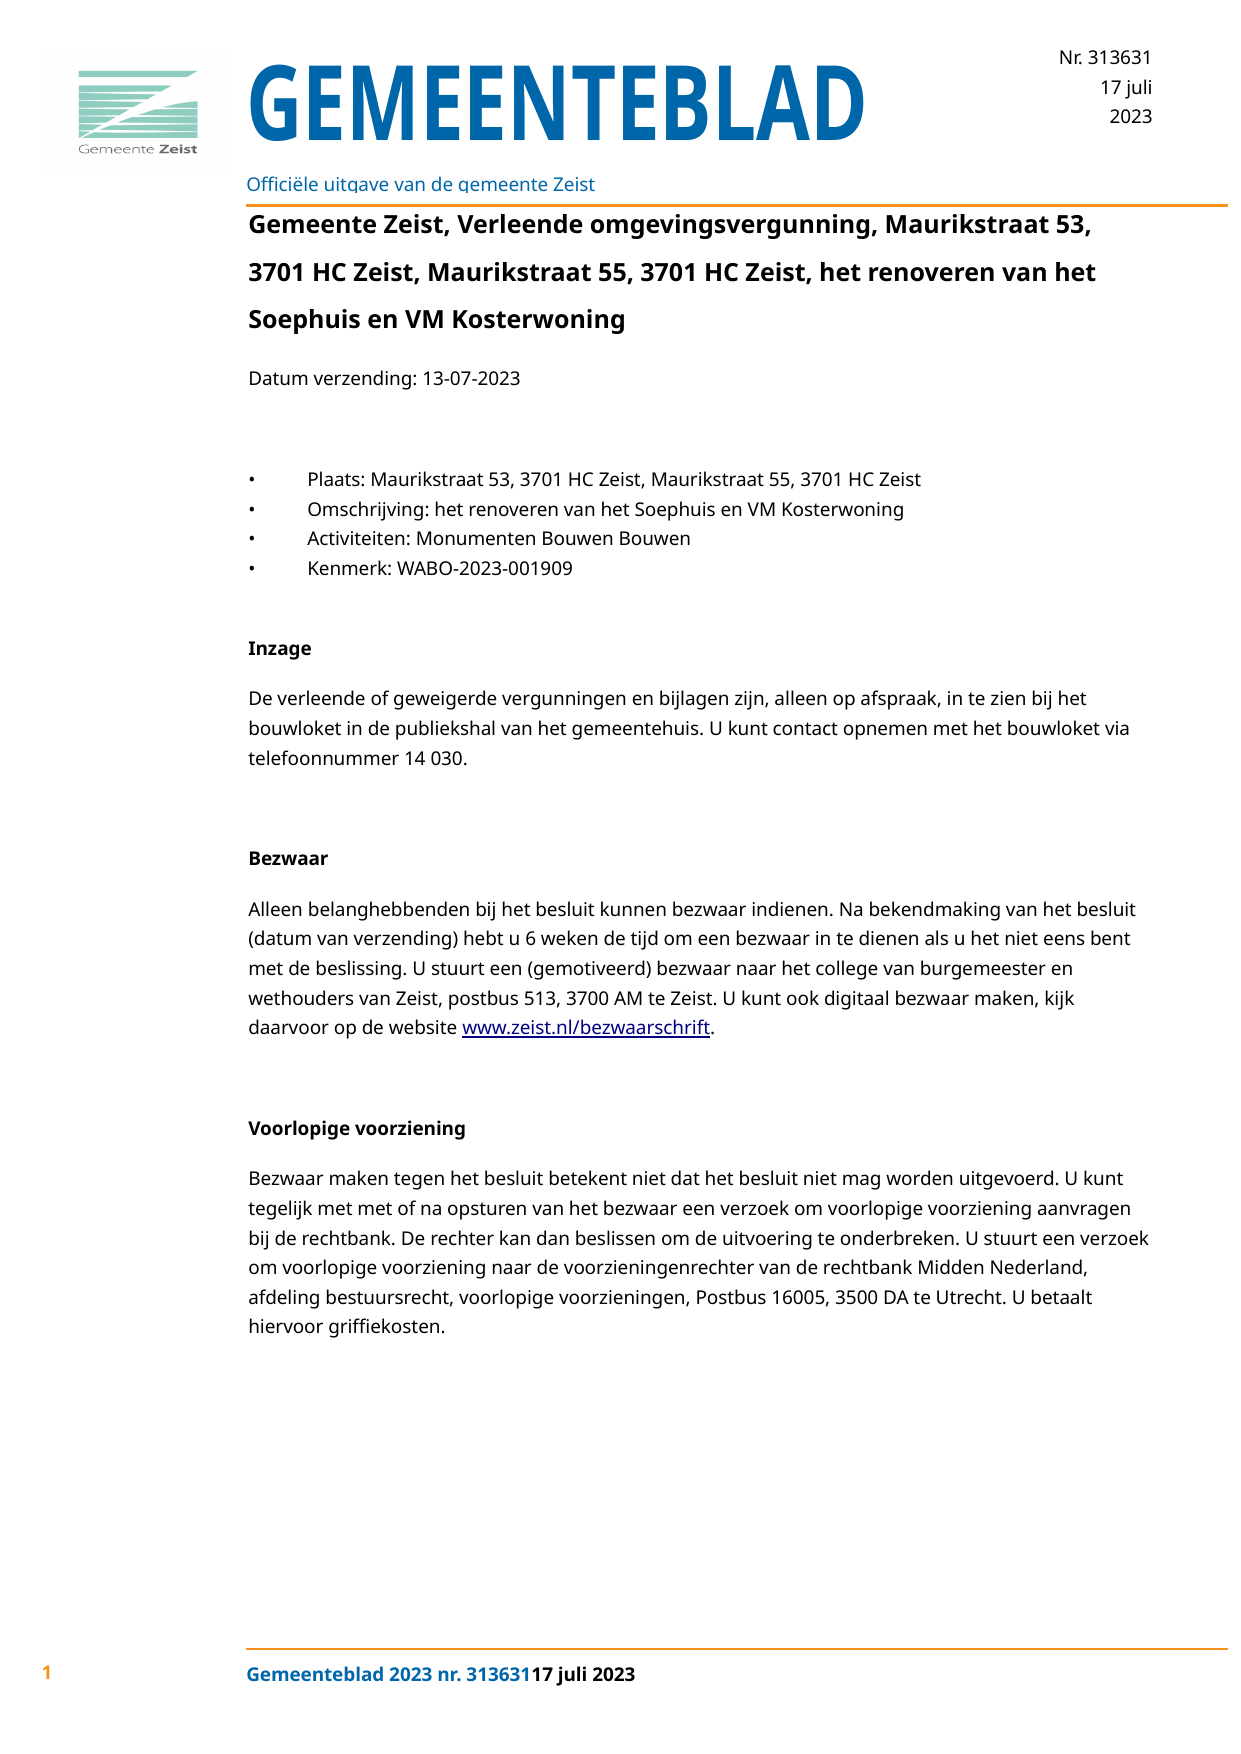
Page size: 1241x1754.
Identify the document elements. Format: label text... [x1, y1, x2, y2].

list Activiteiten: Monumenten Bouwen Bouwen [248, 526, 1152, 551]
text Voorlopige voorziening [248, 1115, 1152, 1141]
text Datum verzending: 13-07-2023 [248, 366, 1152, 391]
text Bezwaar maken tegen het besluit betekent niet dat het besluit niet mag worden uitgevoerd. U kunt tegelijk met met of na opsturen van het bezwaar een verzoek om voorlopige voorziening aanvragen bij de rechtbank. De rechter kan dan beslissen om de uitvoering te onderbreken. U stuurt een verzoek om voorlopige voorziening naar de voorzieningenrechter van de rechtbank Midden Nederland, afdeling bestuursrecht, voorlopige voorzieningen, Postbus 16005, 3500 DA te Utrecht. U betaalt hiervoor griffiekosten. [248, 1166, 1152, 1339]
text Gemeente Zeist, Verleende omgevingsvergunning, Maurikstraat 53, 3701 HC Zeist, Maurikstraat 55, 3701 HC Zeist, het renoveren van het Soephuis en VM Kosterwoning [248, 207, 1152, 336]
picture [41, 47, 231, 172]
text Alleen belanghebbenden bij het besluit kunnen bezwaar indienen. Na bekendmaking van het besluit (datum van verzending) hebt u 6 weken de tijd om een bezwaar in te dienen als u het niet eens bent met de beslissing. U stuurt een (gemotiveerd) bezwaar naar het college van burgemeester en wethouders van Zeist, postbus 513, 3700 AM te Zeist. U kunt ook digitaal bezwaar maken, kijk daarvoor op de website www.zeist.nl/bezwaarschrift. [248, 896, 1152, 1040]
list Omschrijving: het renoveren van het Soephuis en VM Kosterwoning [248, 496, 1152, 522]
text Bezwaar [248, 846, 1152, 871]
text De verleende of geweigerde vergunningen en bijlagen zijn, alleen op afspraak, in te zien bij het bouwloket in de publiekshal van het gemeentehuis. U kunt contact opnemen met het bouwloket via telefoonnummer 14 030. [248, 686, 1152, 770]
list Plaats: Maurikstraat 53, 3701 HC Zeist, Maurikstraat 55, 3701 HC Zeist [248, 466, 1152, 492]
text Inzage [248, 635, 1152, 661]
list Kenmerk: WABO-2023-001909 [248, 555, 1152, 581]
